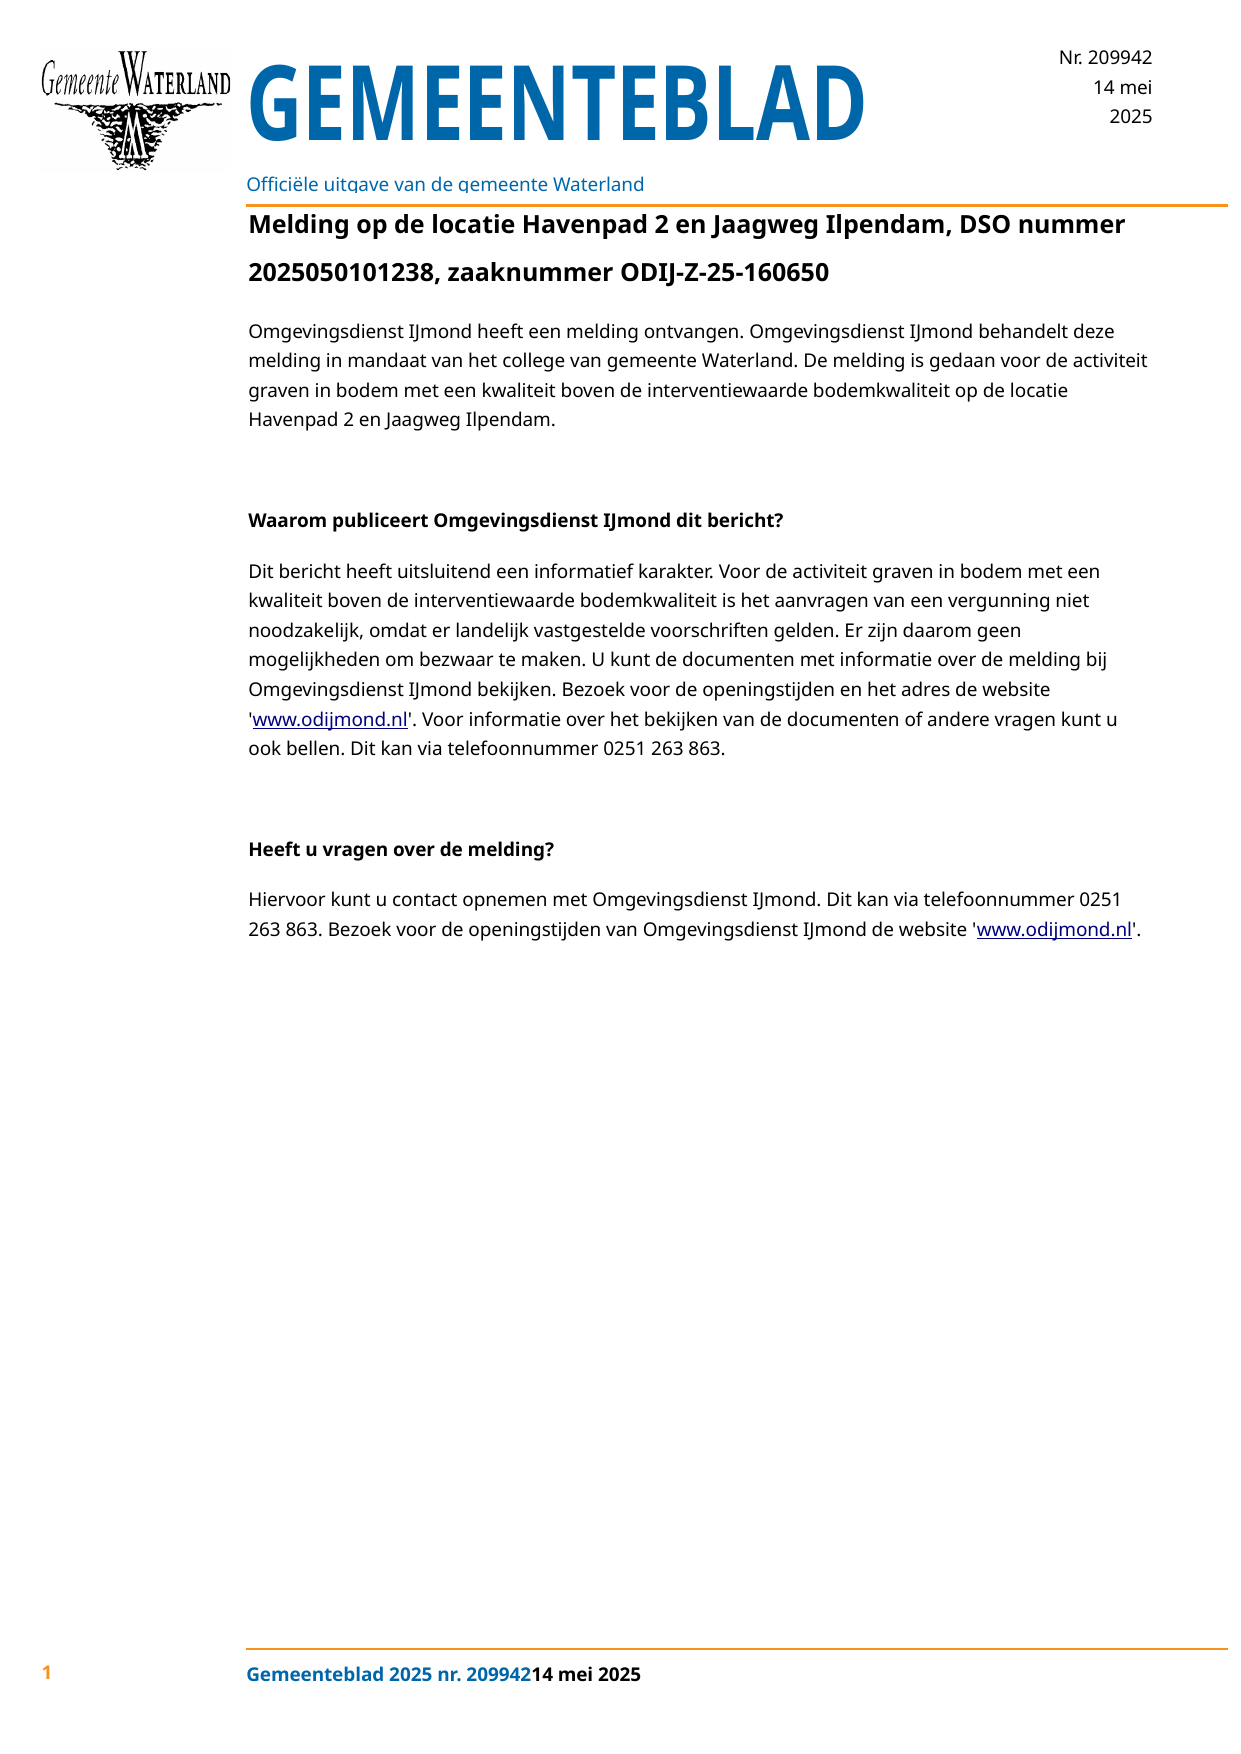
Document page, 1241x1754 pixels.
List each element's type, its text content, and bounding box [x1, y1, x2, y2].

text Waarom publiceert Omgevingsdienst IJmond dit bericht? [248, 507, 1152, 533]
text Dit bericht heeft uitsluitend een informatief karakter. Voor de activiteit graven in bodem met een kwaliteit boven de interventiewaarde bodemkwaliteit is het aanvragen van een vergunning niet noodzakelijk, omdat er landelijk vastgestelde voorschriften gelden. Er zijn daarom geen mogelijkheden om bezwaar te maken. U kunt de documenten met informatie over de melding bij Omgevingsdienst IJmond bekijken. Bezoek voor de openingstijden en het adres de website 'www.odijmond.nl'. Voor informatie over het bekijken van de documenten of andere vragen kunt u ook bellen. Dit kan via telefoonnummer 0251 263 863. [248, 558, 1152, 761]
text Heeft u vragen over de melding? [248, 836, 1152, 862]
picture [41, 47, 231, 172]
text Hiervoor kunt u contact opnemen met Omgevingsdienst IJmond. Dit kan via telefoonnummer 0251 263 863. Bezoek voor de openingstijden van Omgevingsdienst IJmond de website 'www.odijmond.nl'. [248, 887, 1152, 942]
text Melding op de locatie Havenpad 2 en Jaagweg Ilpendam, DSO nummer 2025050101238, zaaknummer ODIJ-Z-25-160650 [248, 207, 1152, 288]
text Omgevingsdienst IJmond heeft een melding ontvangen. Omgevingsdienst IJmond behandelt deze melding in mandaat van het college van gemeente Waterland. De melding is gedaan voor de activiteit graven in bodem met een kwaliteit boven de interventiewaarde bodemkwaliteit op de locatie Havenpad 2 en Jaagweg Ilpendam. [248, 318, 1152, 432]
